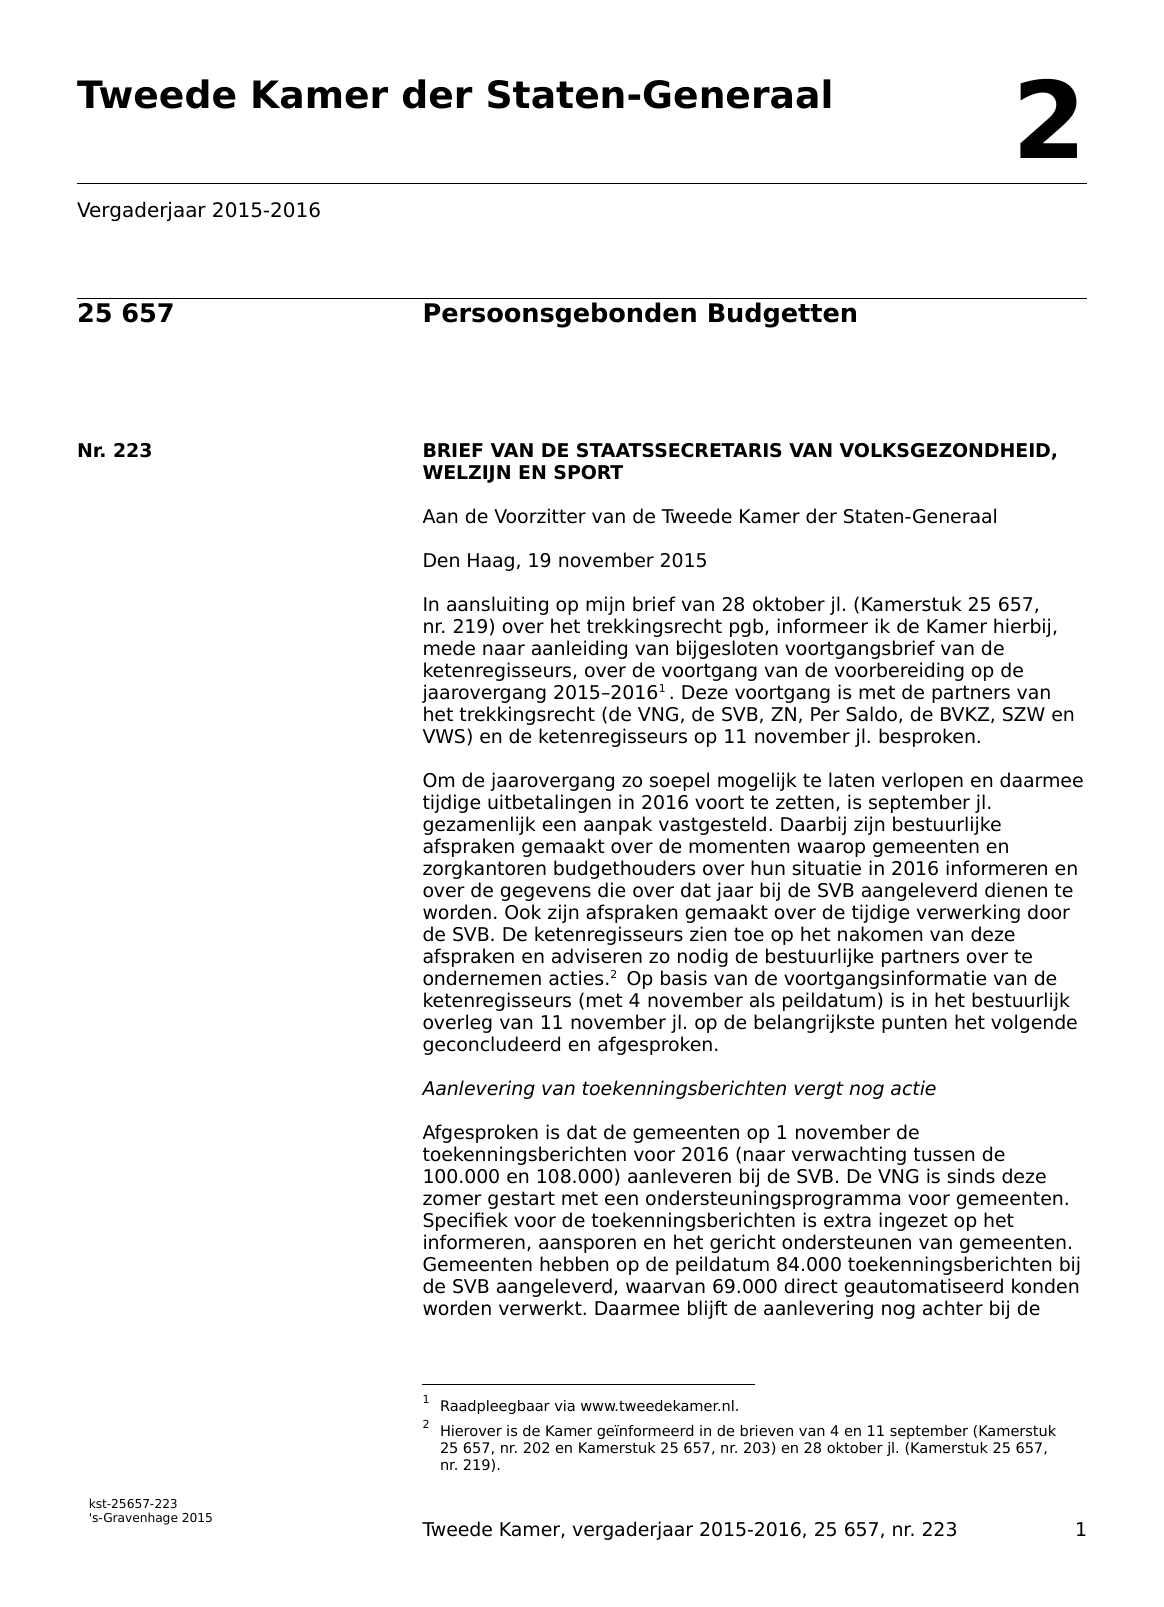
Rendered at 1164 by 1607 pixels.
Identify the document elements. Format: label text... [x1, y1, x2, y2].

table_cell Vergaderjaar 2015-2016 [77, 184, 1087, 298]
table_header Tweede Kamer der Staten-Generaal [77, 59, 886, 183]
text 's-Gravenhage 2015 [88, 1511, 323, 1525]
subtitle Aanlevering van toekenningsberichten vergt nog actie [422, 1078, 1087, 1100]
text Afgesproken is dat de gemeenten op 1 november de toekenningsberichten voor 2016 (naar verwachting tussen de 100.000 en 108.000) aanleveren bij de SVB. De VNG is sinds deze zomer gestart met een ondersteuningsprogramma voor gemeenten. Specifiek voor de toekenningsberichten is extra ingezet op het informeren, aansporen en het gericht ondersteunen van gemeenten. Gemeenten hebben op de peildatum 84.000 toekenningsberichten bij de SVB aangeleverd, waarvan 69.000 direct geautomatiseerd konden worden verwerkt. Daarmee blijft de aanlevering nog achter bij de [422, 1122, 1087, 1320]
text Om de jaarovergang zo soepel mogelijk te laten verlopen en daarmee tijdige uitbetalingen in 2016 voort te zetten, is september jl. gezamenlijk een aanpak vastgesteld. Daarbij zijn bestuurlijke afspraken gemaakt over de momenten waarop gemeenten en zorgkantoren budgethouders over hun situatie in 2016 informeren en over de gegevens die over dat jaar bij de SVB aangeleverd dienen te worden. Ook zijn afspraken gemaakt over de tijdige verwerking door de SVB. De ketenregisseurs zien toe op het nakomen van deze afspraken en adviseren zo nodig de bestuurlijke partners over te ondernemen acties. Op basis van de voortgangsinformatie van de ketenregisseurs (met 4 november als peildatum) is in het bestuurlijk overleg van 11 november jl. op de belangrijkste punten het volgende geconcludeerd en afgesproken. [422, 770, 1087, 1056]
subtitle 25 657 Persoonsgebonden Budgetten [77, 299, 1087, 329]
text Raadpleegbaar via www.tweedekamer.nl. [422, 1393, 1087, 1416]
text kst-25657-223 [88, 1497, 323, 1511]
subtitle Nr. 223 BRIEF VAN DE STAATSSECRETARIS VAN VOLKSGEZONDHEID, WELZIJN EN SPORT [77, 440, 1087, 484]
text Den Haag, 19 november 2015 [422, 550, 1087, 572]
table_header 2 [886, 59, 1087, 183]
text In aansluiting op mijn brief van 28 oktober jl. (Kamerstuk 25 657, nr. 219) over het trekkingsrecht pgb, informeer ik de Kamer hierbij, mede naar aanleiding van bijgesloten voortgangsbrief van de ketenregisseurs, over de voortgang van de voorbereiding op de jaarovergang 2015–2016. Deze voortgang is met de partners van het trekkingsrecht (de VNG, de SVB, ZN, Per Saldo, de BVKZ, SZW en VWS) en de ketenregisseurs op 11 november jl. besproken. [422, 594, 1087, 748]
text Hierover is de Kamer geïnformeerd in de brieven van 4 en 11 september (Kamerstuk 25 657, nr. 202 en Kamerstuk 25 657, nr. 203) en 28 oktober jl. (Kamerstuk 25 657, nr. 219). [422, 1418, 1087, 1474]
text Aan de Voorzitter van de Tweede Kamer der Staten-Generaal [422, 506, 1087, 528]
